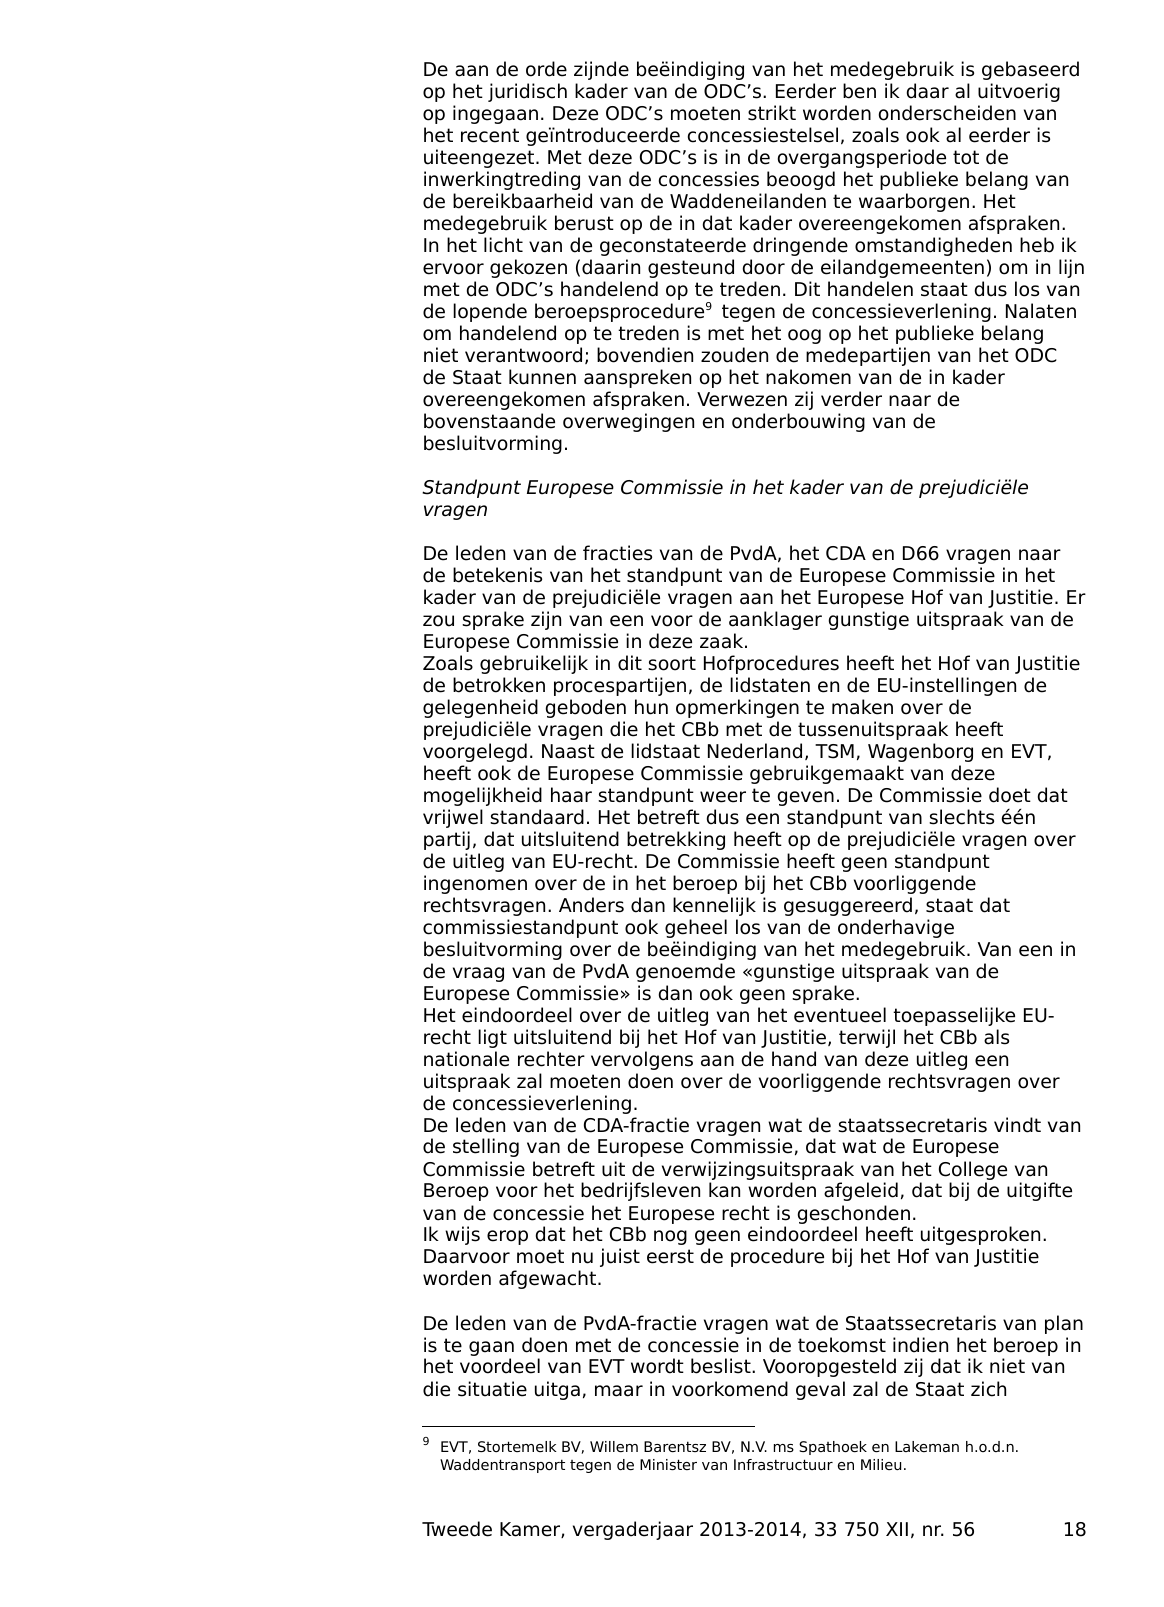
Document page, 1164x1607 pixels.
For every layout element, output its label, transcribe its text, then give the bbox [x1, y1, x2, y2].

subtitle Standpunt Europese Commissie in het kader van de prejudiciële vragen [422, 477, 1087, 521]
text De leden van de CDA-fractie vragen wat de staatssecretaris vindt van de stelling van de Europese Commissie, dat wat de Europese Commissie betreft uit de verwijzingsuitspraak van het College van Beroep voor het bedrijfsleven kan worden afgeleid, dat bij de uitgifte van de concessie het Europese recht is geschonden. [422, 1114, 1087, 1224]
text De aan de orde zijnde beëindiging van het medegebruik is gebaseerd op het juridisch kader van de ODC’s. Eerder ben ik daar al uitvoerig op ingegaan. Deze ODC’s moeten strikt worden onderscheiden van het recent geïntroduceerde concessiestelsel, zoals ook al eerder is uiteengezet. Met deze ODC’s is in de overgangsperiode tot de inwerkingtreding van de concessies beoogd het publieke belang van de bereikbaarheid van de Waddeneilanden te waarborgen. Het medegebruik berust op de in dat kader overeengekomen afspraken. In het licht van de geconstateerde dringende omstandigheden heb ik ervoor gekozen (daarin gesteund door de eilandgemeenten) om in lijn met de ODC’s handelend op te treden. Dit handelen staat dus los van de lopende beroepsprocedure tegen de concessieverlening. Nalaten om handelend op te treden is met het oog op het publieke belang niet verantwoord; bovendien zouden de medepartijen van het ODC de Staat kunnen aanspreken op het nakomen van de in kader overeengekomen afspraken. Verwezen zij verder naar de bovenstaande overwegingen en onderbouwing van de besluitvorming. [422, 59, 1087, 455]
text De leden van de PvdA-fractie vragen wat de Staatssecretaris van plan is te gaan doen met de concessie in de toekomst indien het beroep in het voordeel van EVT wordt beslist. Vooropgesteld zij dat ik niet van die situatie uitga, maar in voorkomend geval zal de Staat zich [422, 1312, 1087, 1400]
text EVT, Stortemelk BV, Willem Barentsz BV, N.V. ms Spathoek en Lakeman h.o.d.n. Waddentransport tegen de Minister van Infrastructuur en Milieu. [422, 1435, 1087, 1474]
text Het eindoordeel over de uitleg van het eventueel toepasselijke EU-recht ligt uitsluitend bij het Hof van Justitie, terwijl het CBb als nationale rechter vervolgens aan de hand van deze uitleg een uitspraak zal moeten doen over de voorliggende rechtsvragen over de concessieverlening. [422, 1004, 1087, 1114]
text Ik wijs erop dat het CBb nog geen eindoordeel heeft uitgesproken. Daarvoor moet nu juist eerst de procedure bij het Hof van Justitie worden afgewacht. [422, 1224, 1087, 1290]
text De leden van de fracties van de PvdA, het CDA en D66 vragen naar de betekenis van het standpunt van de Europese Commissie in het kader van de prejudiciële vragen aan het Europese Hof van Justitie. Er zou sprake zijn van een voor de aanklager gunstige uitspraak van de Europese Commissie in deze zaak. [422, 543, 1087, 653]
text Zoals gebruikelijk in dit soort Hofprocedures heeft het Hof van Justitie de betrokken procespartijen, de lidstaten en de EU-instellingen de gelegenheid geboden hun opmerkingen te maken over de prejudiciële vragen die het CBb met de tussenuitspraak heeft voorgelegd. Naast de lidstaat Nederland, TSM, Wagenborg en EVT, heeft ook de Europese Commissie gebruikgemaakt van deze mogelijkheid haar standpunt weer te geven. De Commissie doet dat vrijwel standaard. Het betreft dus een standpunt van slechts één partij, dat uitsluitend betrekking heeft op de prejudiciële vragen over de uitleg van EU-recht. De Commissie heeft geen standpunt ingenomen over de in het beroep bij het CBb voorliggende rechtsvragen. Anders dan kennelijk is gesuggereerd, staat dat commissiestandpunt ook geheel los van de onderhavige besluitvorming over de beëindiging van het medegebruik. Van een in de vraag van de PvdA genoemde «gunstige uitspraak van de Europese Commissie» is dan ook geen sprake. [422, 653, 1087, 1004]
